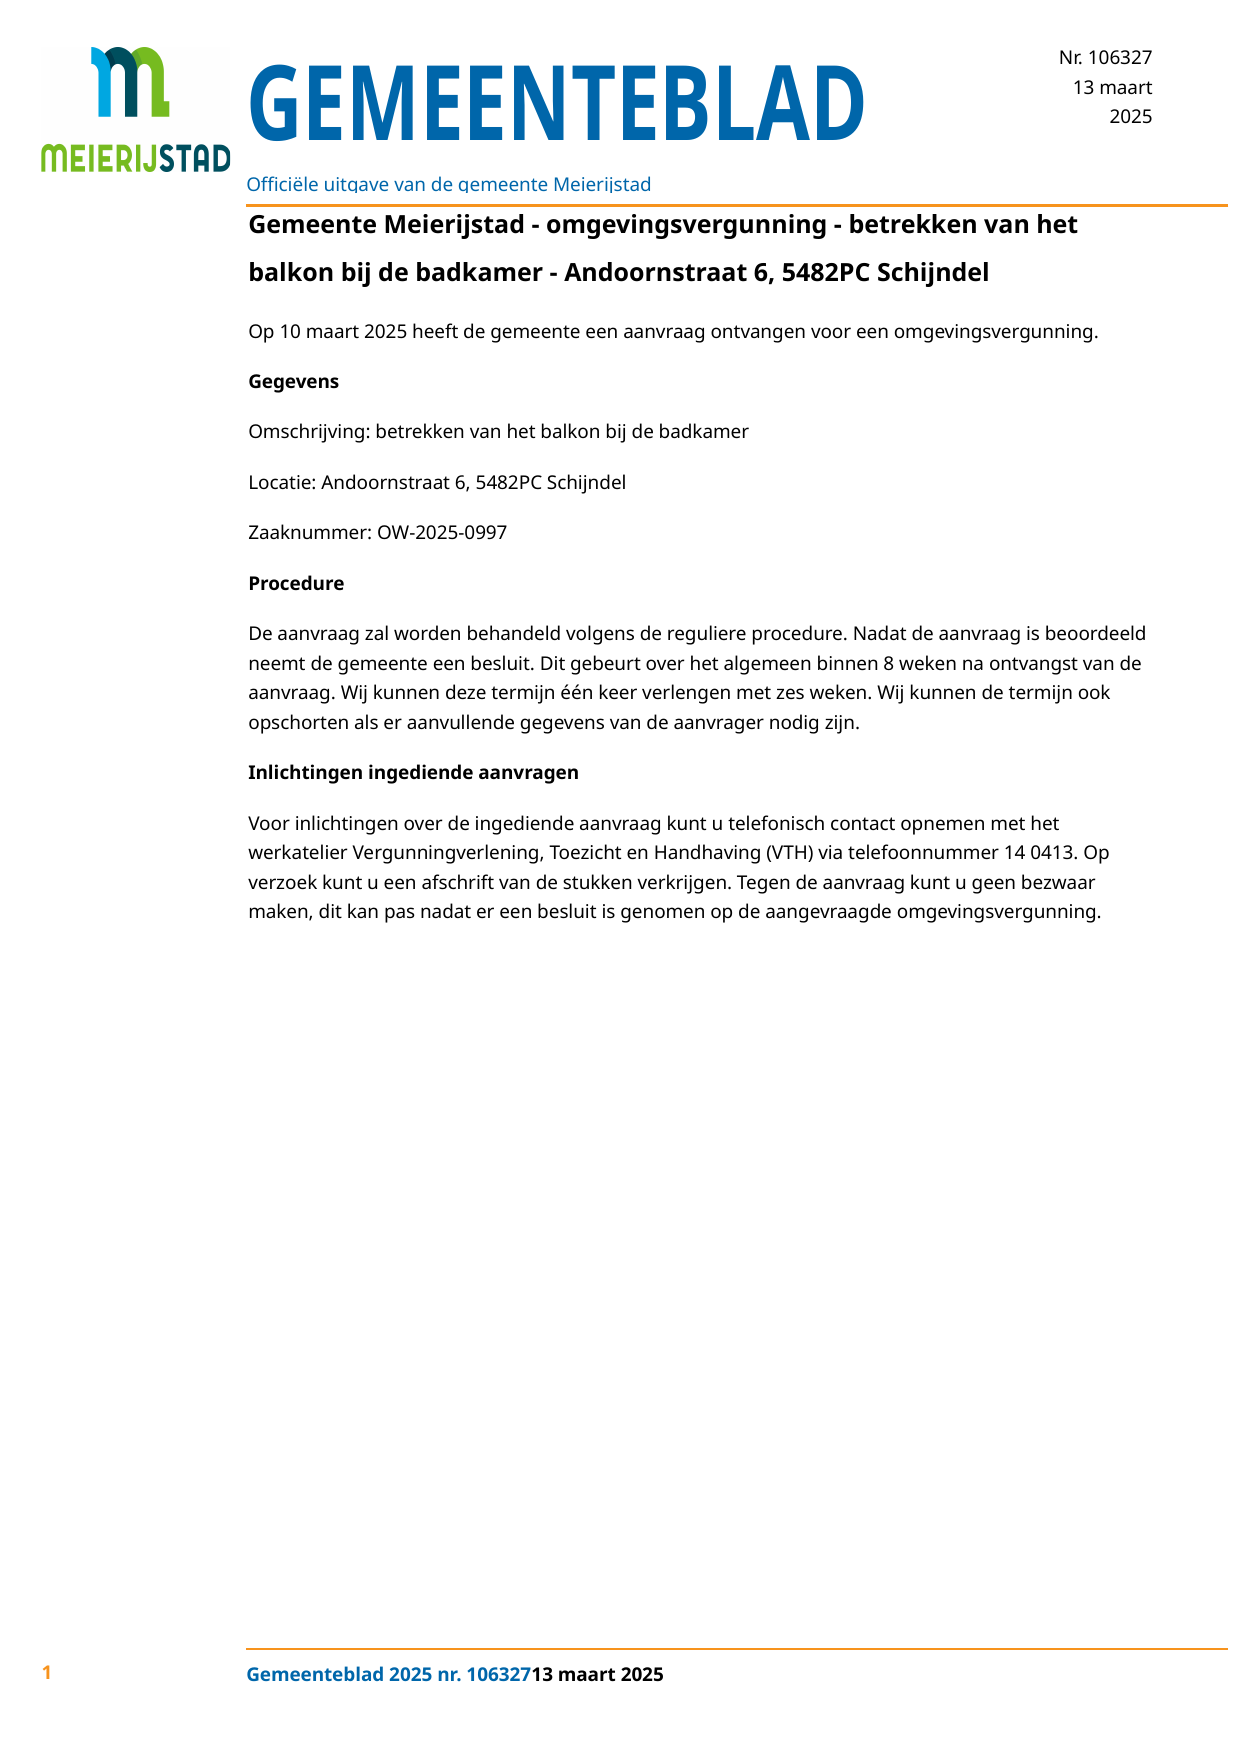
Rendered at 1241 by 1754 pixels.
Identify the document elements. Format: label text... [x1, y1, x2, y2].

picture [41, 47, 231, 172]
text Voor inlichtingen over de ingediende aanvraag kunt u telefonisch contact opnemen met het werkatelier Vergunningverlening, Toezicht en Handhaving (VTH) via telefoonnummer 14 0413. Op verzoek kunt u een afschrift van de stukken verkrijgen. Tegen de aanvraag kunt u geen bezwaar maken, dit kan pas nadat er een besluit is genomen op de aangevraagde omgevingsvergunning. [248, 810, 1152, 924]
text Gemeente Meierijstad - omgevingsvergunning - betrekken van het balkon bij de badkamer - Andoornstraat 6, 5482PC Schijndel [248, 207, 1152, 288]
text Procedure [248, 570, 1152, 596]
text Gegevens [248, 368, 1152, 394]
text De aanvraag zal worden behandeld volgens de reguliere procedure. Nadat de aanvraag is beoordeeld neemt de gemeente een besluit. Dit gebeurt over het algemeen binnen 8 weken na ontvangst van de aanvraag. Wij kunnen deze termijn één keer verlengen met zes weken. Wij kunnen de termijn ook opschorten als er aanvullende gegevens van de aanvrager nodig zijn. [248, 620, 1152, 735]
text Op 10 maart 2025 heeft de gemeente een aanvraag ontvangen voor een omgevingsvergunning. [248, 318, 1152, 344]
text Zaaknummer: OW-2025-0997 [248, 519, 1152, 545]
text Inlichtingen ingediende aanvragen [248, 759, 1152, 785]
text Locatie: Andoornstraat 6, 5482PC Schijndel [248, 469, 1152, 495]
text Omschrijving: betrekken van het balkon bij de badkamer [248, 419, 1152, 444]
